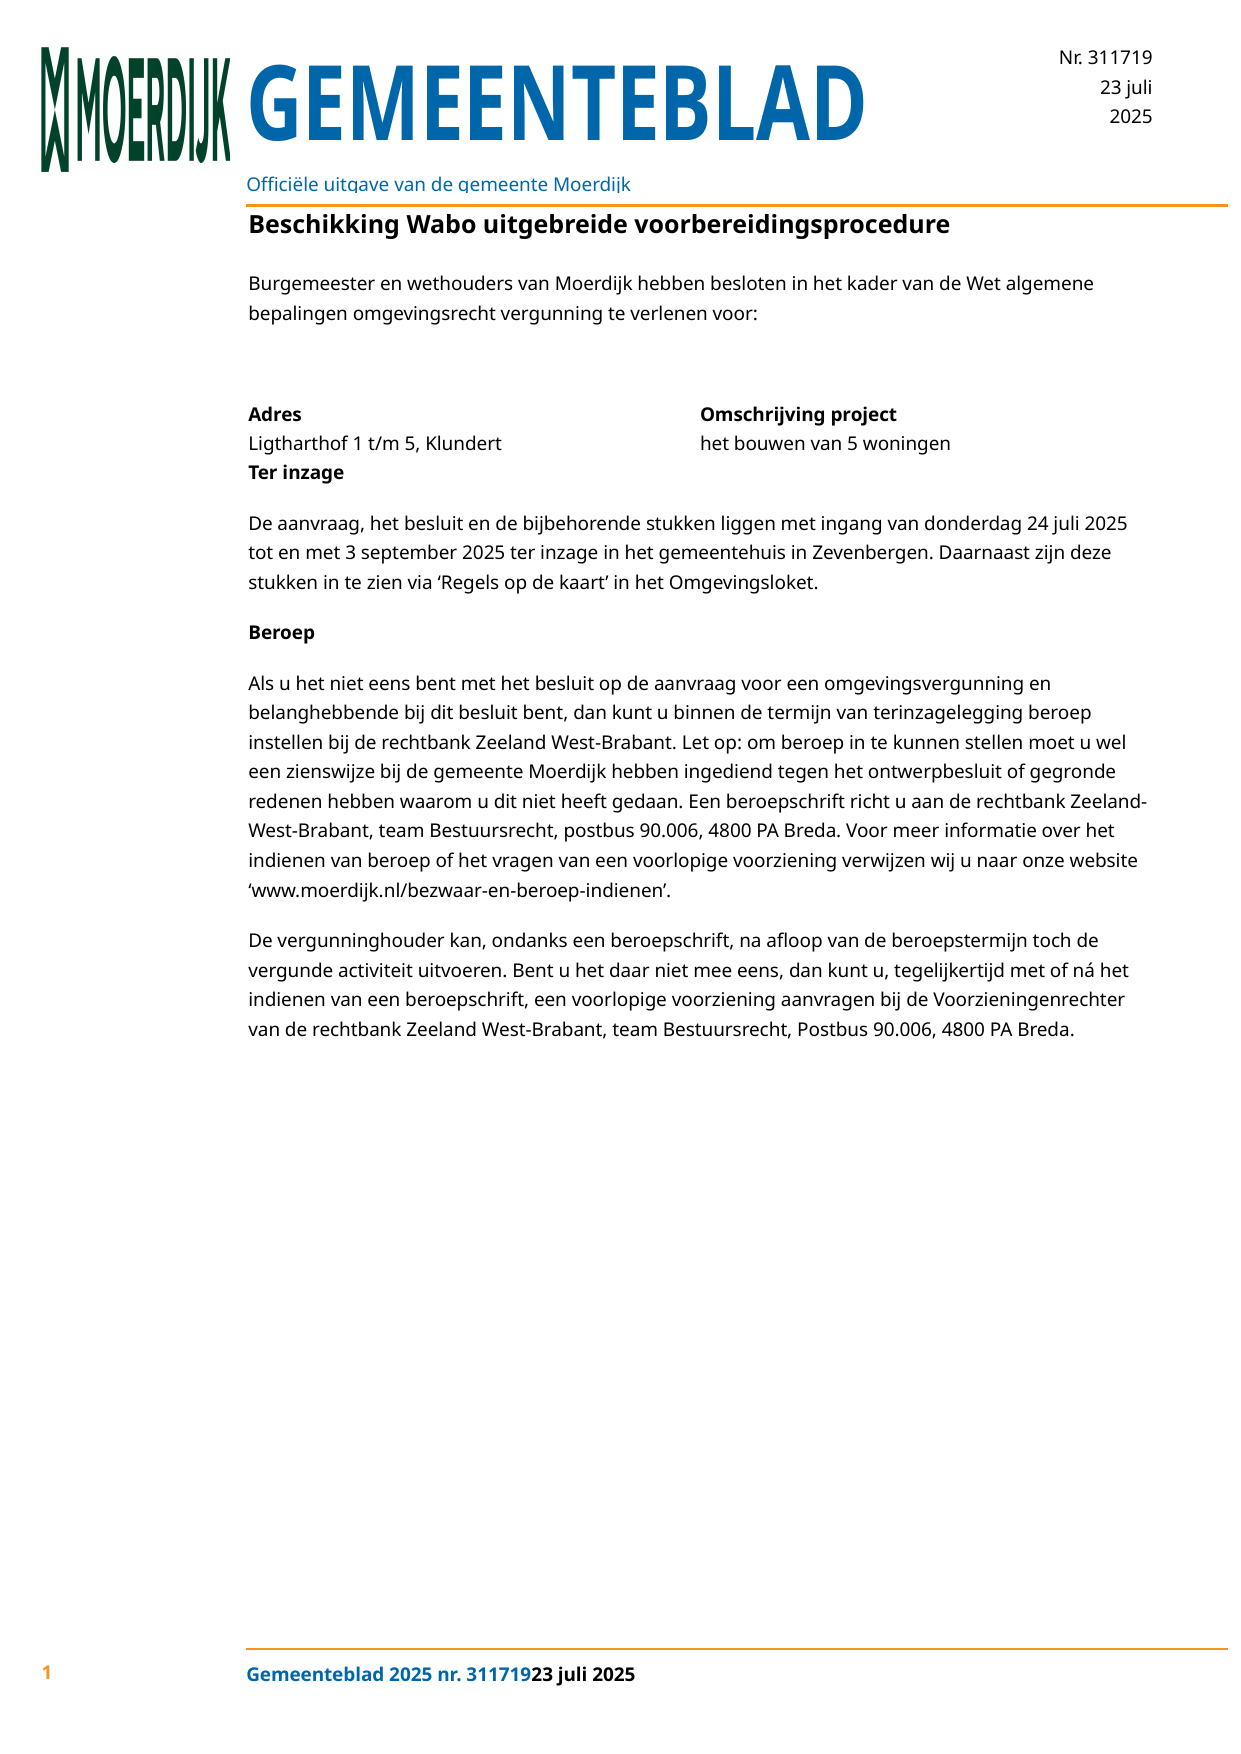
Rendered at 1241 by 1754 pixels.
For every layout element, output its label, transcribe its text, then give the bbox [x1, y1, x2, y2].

text Als u het niet eens bent met het besluit op de aanvraag voor een omgevingsvergunning en belanghebbende bij dit besluit bent, dan kunt u binnen de termijn van terinzagelegging beroep instellen bij de rechtbank Zeeland West-Brabant. Let op: om beroep in te kunnen stellen moet u wel een zienswijze bij de gemeente Moerdijk hebben ingediend tegen het ontwerpbesluit of gegronde redenen hebben waarom u dit niet heeft gedaan. Een beroepschrift richt u aan de rechtbank Zeeland-West-Brabant, team Bestuursrecht, postbus 90.006, 4800 PA Breda. Voor meer informatie over het indienen van beroep of het vragen van een voorlopige voorziening verwijzen wij u naar onze website ‘www.moerdijk.nl/bezwaar-en-beroep-indienen’. [248, 670, 1152, 903]
text Beroep [248, 619, 1152, 645]
text Burgemeester en wethouders van Moerdijk hebben besloten in het kader van de Wet algemene bepalingen omgevingsrecht vergunning te verlenen voor: [248, 270, 1152, 326]
table_header Adres Ligtharthof 1 t/m 5, Klundert [248, 401, 700, 456]
picture [41, 47, 231, 172]
text De vergunninghouder kan, ondanks een beroepschrift, na afloop van de beroepstermijn toch de vergunde activiteit uitvoeren. Bent u het daar niet mee eens, dan kunt u, tegelijkertijd met of ná het indienen van een beroepschrift, een voorlopige voorziening aanvragen bij de Voorzieningenrechter van de rechtbank Zeeland West-Brabant, team Bestuursrecht, Postbus 90.006, 4800 PA Breda. [248, 927, 1152, 1042]
table_header Omschrijving project het bouwen van 5 woningen [700, 401, 1152, 456]
text Ter inzage [248, 459, 1152, 485]
text De aanvraag, het besluit en de bijbehorende stukken liggen met ingang van donderdag 24 juli 2025 tot en met 3 september 2025 ter inzage in het gemeentehuis in Zevenbergen. Daarnaast zijn deze stukken in te zien via ‘Regels op de kaart’ in het Omgevingsloket. [248, 510, 1152, 595]
text Beschikking Wabo uitgebreide voorbereidingsprocedure [248, 207, 1152, 241]
